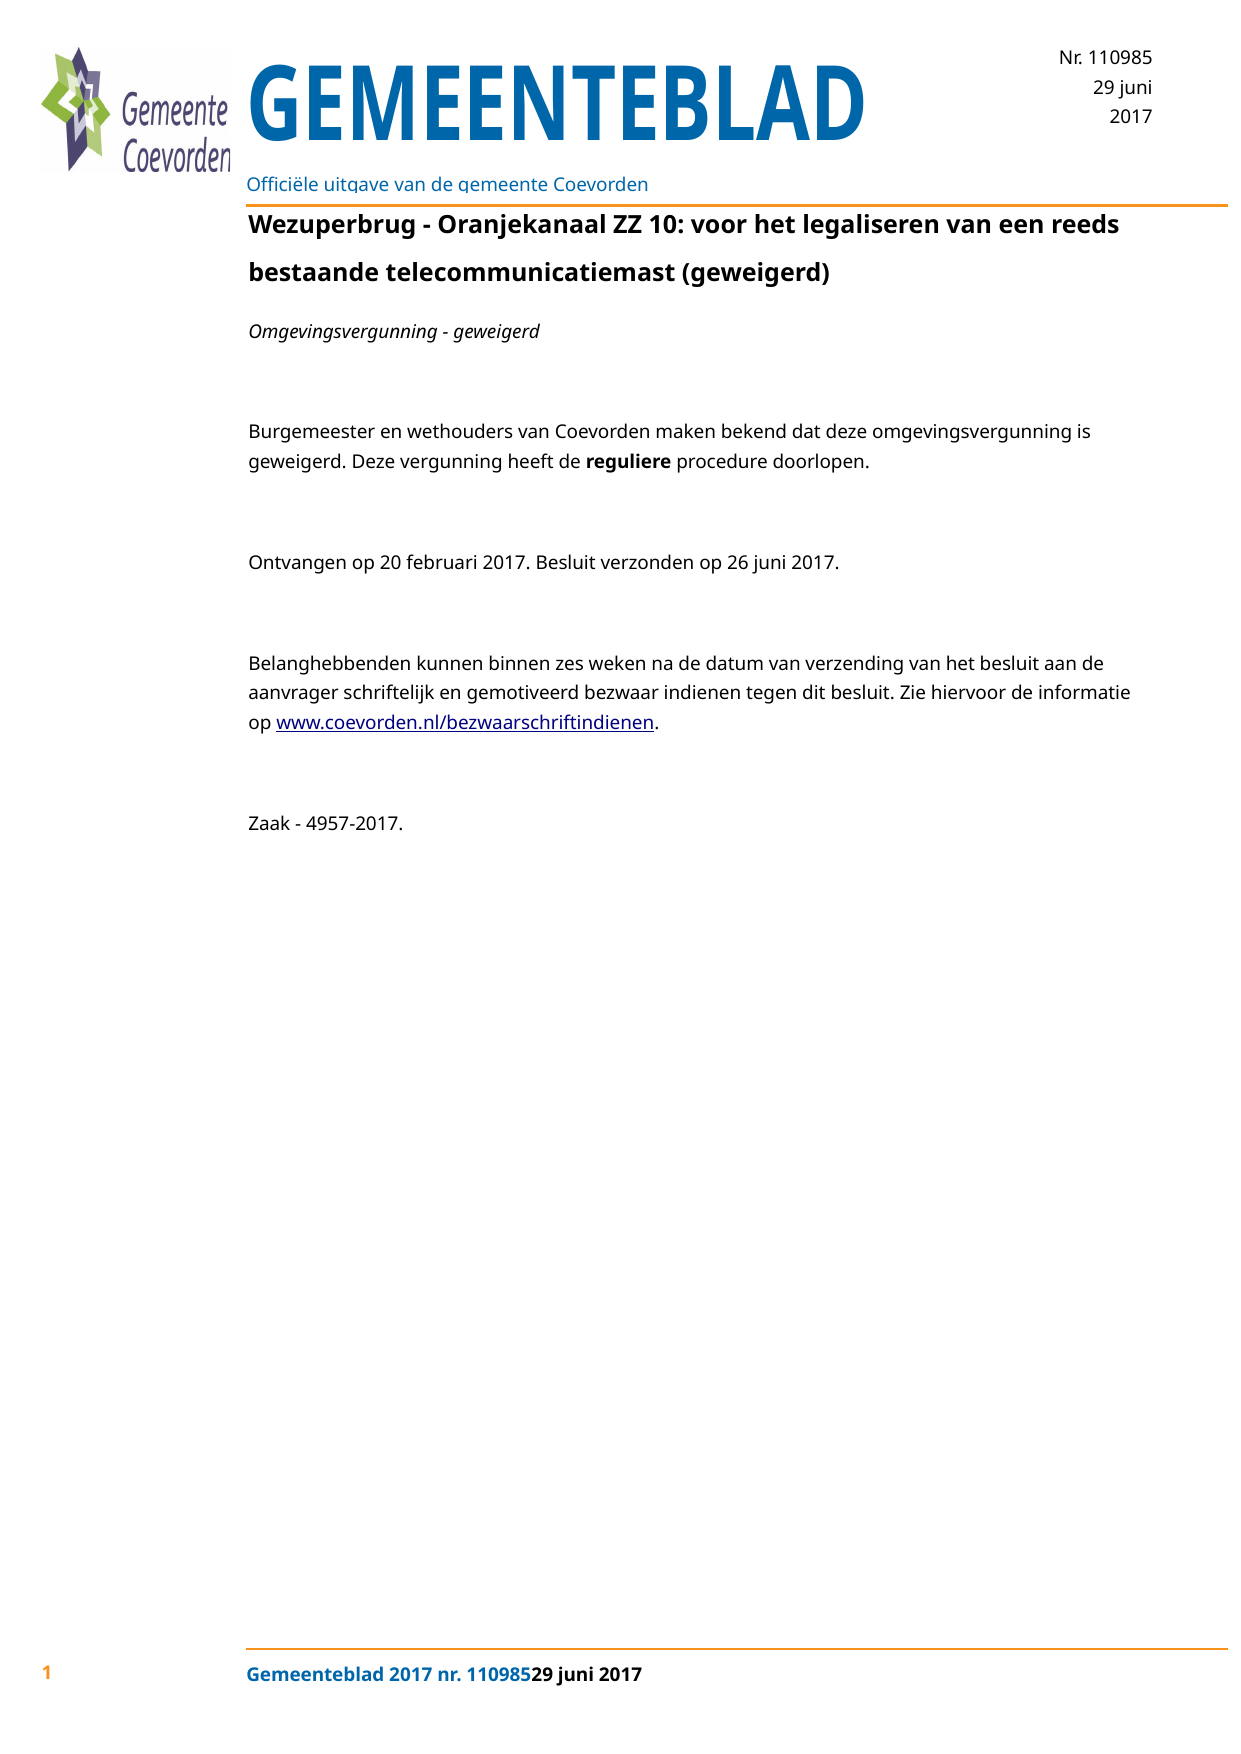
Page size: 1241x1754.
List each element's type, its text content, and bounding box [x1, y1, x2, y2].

picture [41, 47, 231, 172]
text Wezuperbrug - Oranjekanaal ZZ 10: voor het legaliseren van een reeds bestaande telecommunicatiemast (geweigerd) [248, 207, 1152, 288]
text Omgevingsvergunning - geweigerd [248, 318, 1152, 344]
text Zaak - 4957-2017. [248, 810, 1152, 836]
text Burgemeester en wethouders van Coevorden maken bekend dat deze omgevingsvergunning is geweigerd. Deze vergunning heeft de reguliere procedure doorlopen. [248, 419, 1152, 474]
text Ontvangen op 20 februari 2017. Besluit verzonden op 26 juni 2017. [248, 549, 1152, 575]
text Belanghebbenden kunnen binnen zes weken na de datum van verzending van het besluit aan de aanvrager schriftelijk en gemotiveerd bezwaar indienen tegen dit besluit. Zie hiervoor de informatie op www.coevorden.nl/bezwaarschriftindienen. [248, 650, 1152, 735]
